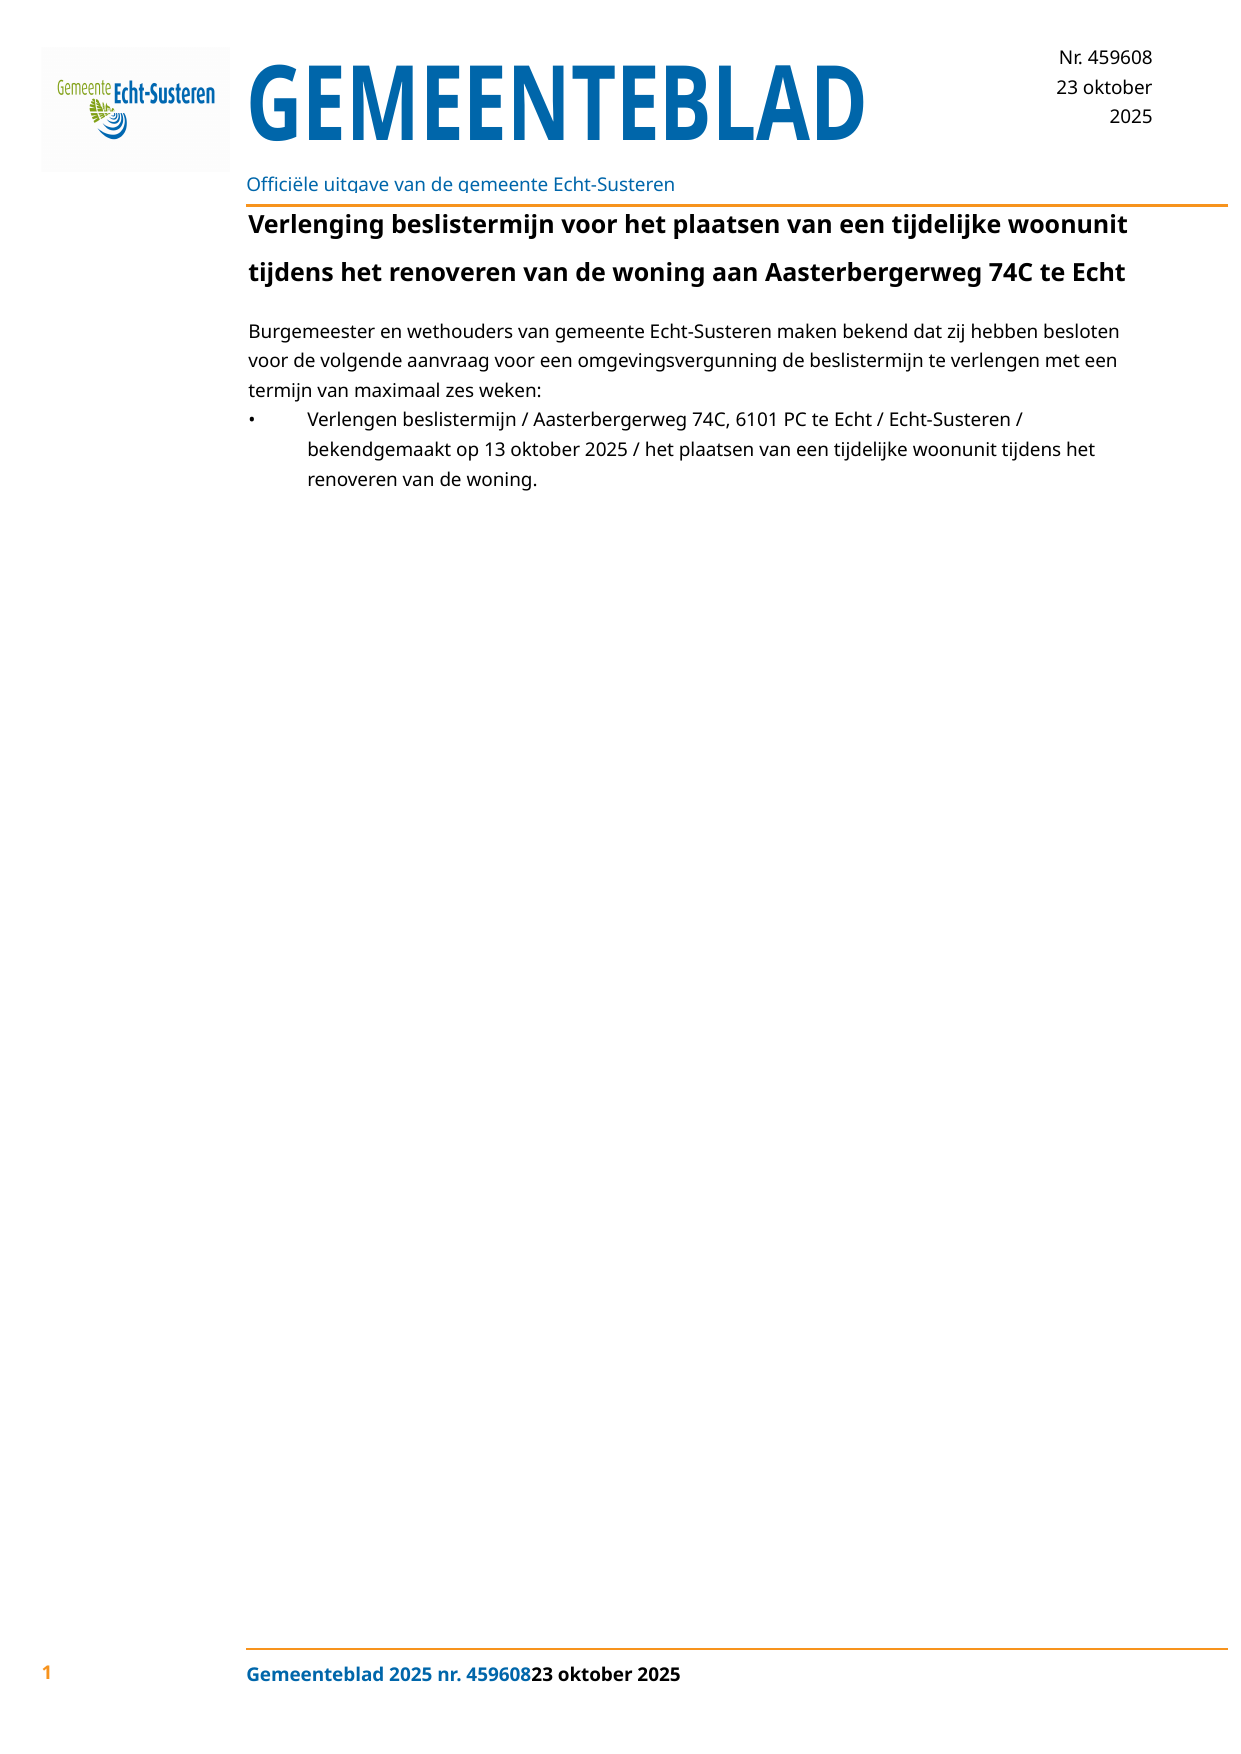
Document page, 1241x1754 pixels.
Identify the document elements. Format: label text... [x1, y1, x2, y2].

list Verlengen beslistermijn / Aasterbergerweg 74C, 6101 PC te Echt / Echt-Susteren / bekendgemaakt op 13 oktober 2025 / het plaatsen van een tijdelijke woonunit tijdens het renoveren van de woning. [248, 407, 1152, 492]
text Verlenging beslistermijn voor het plaatsen van een tijdelijke woonunit tijdens het renoveren van de woning aan Aasterbergerweg 74C te Echt [248, 207, 1152, 288]
picture [41, 47, 231, 172]
text Burgemeester en wethouders van gemeente Echt-Susteren maken bekend dat zij hebben besloten voor de volgende aanvraag voor een omgevingsvergunning de beslistermijn te verlengen met een termijn van maximaal zes weken: [248, 318, 1152, 403]
